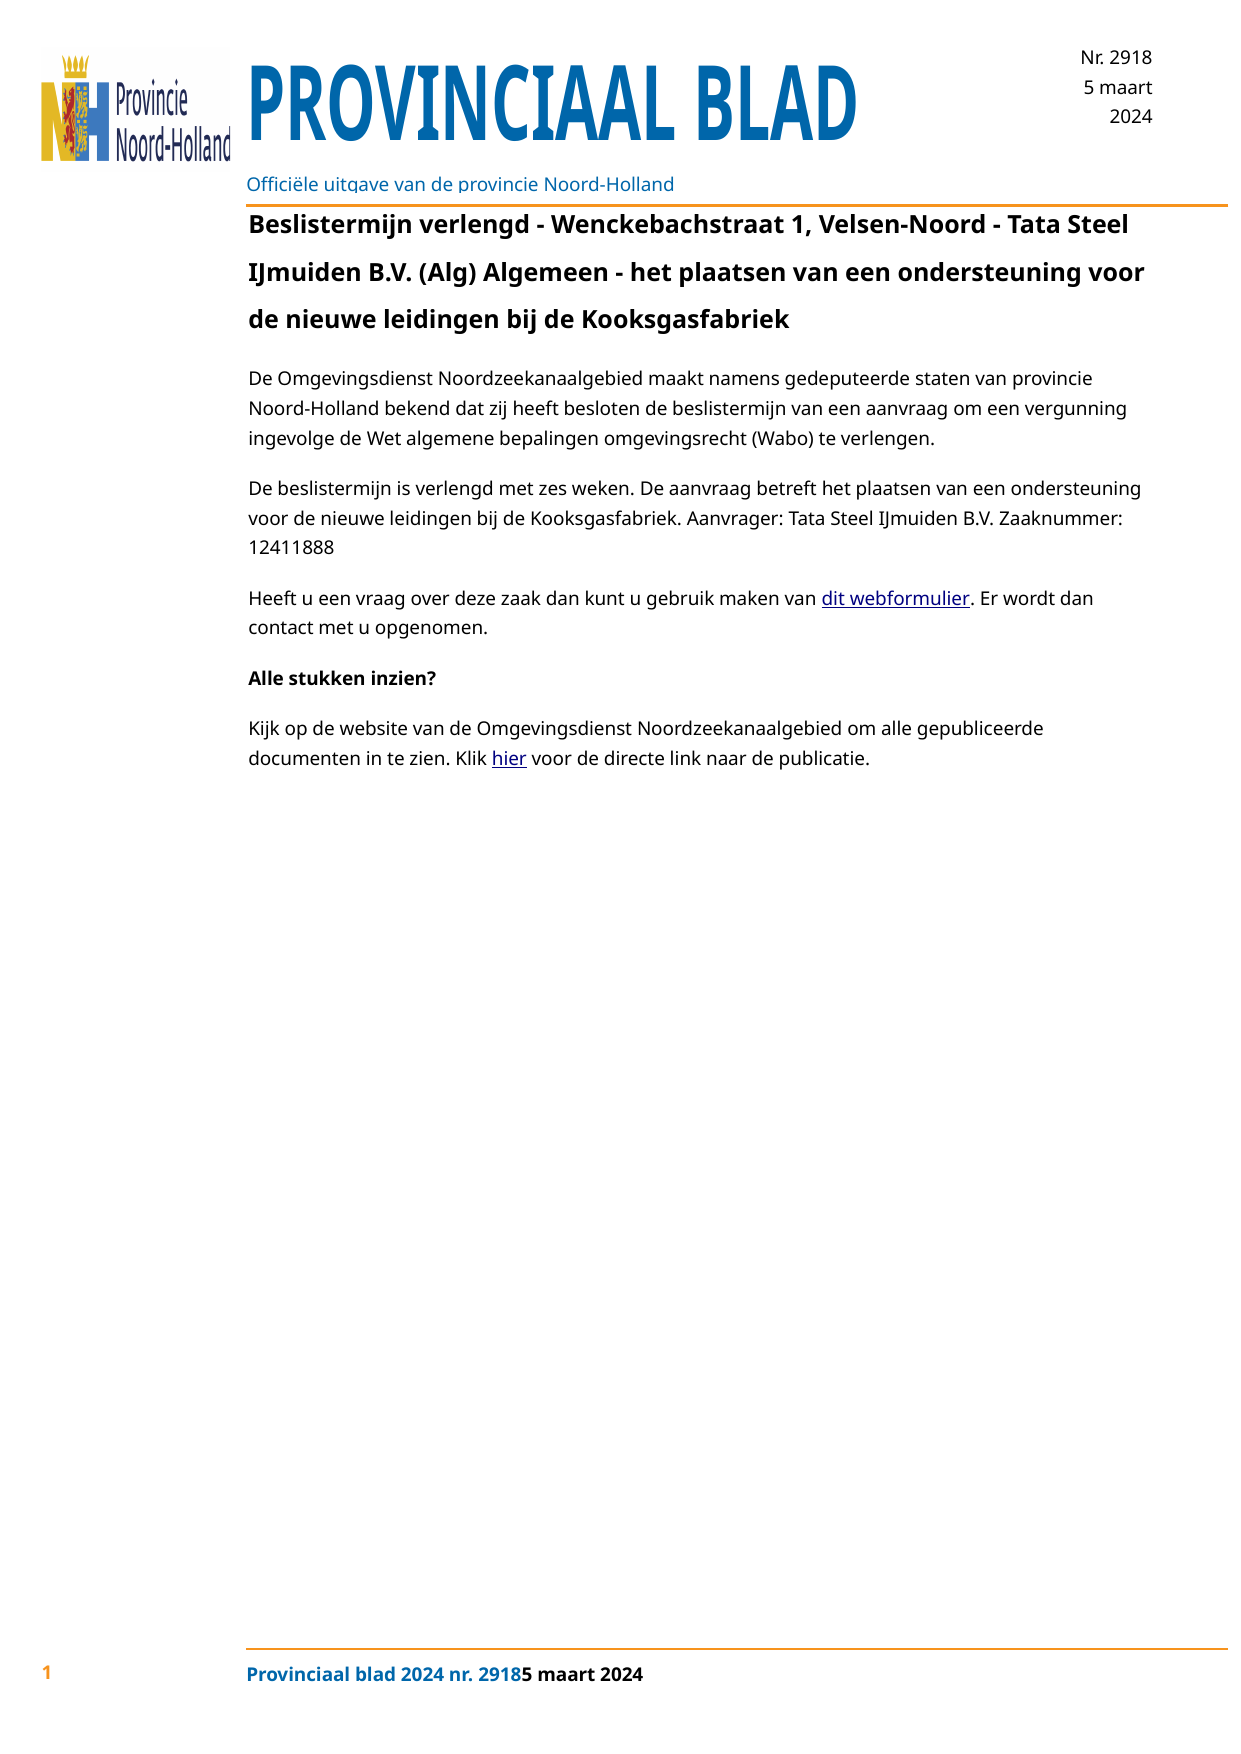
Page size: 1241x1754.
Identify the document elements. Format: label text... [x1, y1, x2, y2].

text Beslistermijn verlengd - Wenckebachstraat 1, Velsen-Noord - Tata Steel IJmuiden B.V. (Alg) Algemeen - het plaatsen van een ondersteuning voor de nieuwe leidingen bij de Kooksgasfabriek [248, 207, 1152, 336]
text De Omgevingsdienst Noordzeekanaalgebied maakt namens gedeputeerde staten van provincie Noord-Holland bekend dat zij heeft besloten de beslistermijn van een aanvraag om een vergunning ingevolge de Wet algemene bepalingen omgevingsrecht (Wabo) te verlengen. [248, 366, 1152, 450]
text De beslistermijn is verlengd met zes weken. De aanvraag betreft het plaatsen van een ondersteuning voor de nieuwe leidingen bij de Kooksgasfabriek. Aanvrager: Tata Steel IJmuiden B.V. Zaaknummer: 12411888 [248, 475, 1152, 560]
text Heeft u een vraag over deze zaak dan kunt u gebruik maken van dit webformulier. Er wordt dan contact met u opgenomen. [248, 585, 1152, 640]
text Alle stukken inzien? [248, 665, 1152, 690]
text Kijk op de website van de Omgevingsdienst Noordzeekanaalgebied om alle gepubliceerde documenten in te zien. Klik hier voor de directe link naar de publicatie. [248, 715, 1152, 770]
picture [41, 47, 231, 172]
